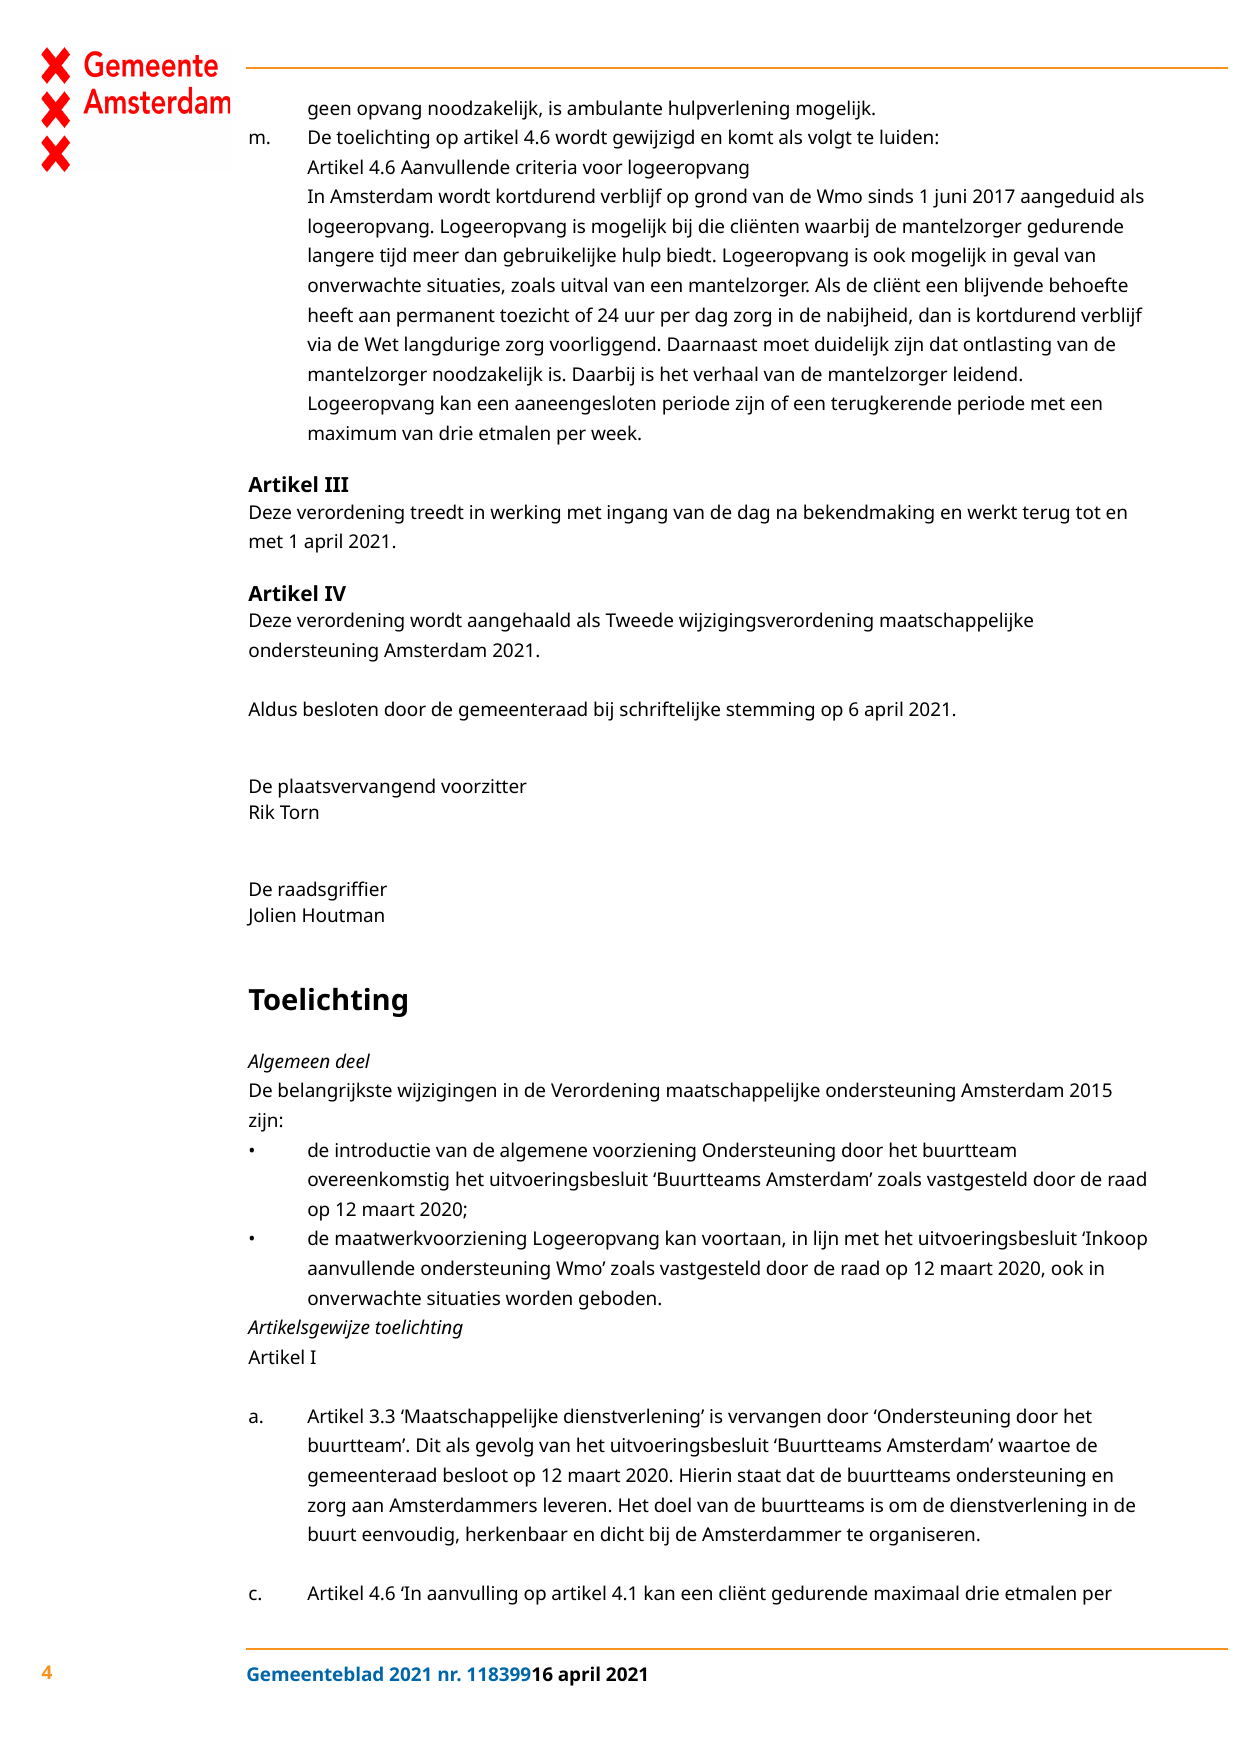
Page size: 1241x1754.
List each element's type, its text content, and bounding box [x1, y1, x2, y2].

text Deze verordening wordt aangehaald als Tweede wijzigingsverordening maatschappelijke ondersteuning Amsterdam 2021. [248, 607, 1152, 663]
picture [41, 47, 231, 172]
text De raadsgriffier [248, 876, 1152, 902]
text Deze verordening treedt in werking met ingang van de dag na bekendmaking en werkt terug tot en met 1 april 2021. [248, 499, 1152, 554]
list Artikel 4.6 ‘In aanvulling op artikel 4.1 kan een cliënt gedurende maximaal drie etmalen per [248, 1581, 1152, 1606]
list geen opvang noodzakelijk, is ambulante hulpverlening mogelijk. [248, 95, 1152, 121]
text Algemeen deel [248, 1048, 1152, 1074]
list de maatwerkvoorziening Logeeropvang kan voortaan, in lijn met het uitvoeringsbesluit ‘Inkoop aanvullende ondersteuning Wmo’ zoals vastgesteld door de raad op 12 maart 2020, ook in onverwachte situaties worden geboden. [248, 1226, 1152, 1311]
text Artikel IV [248, 579, 1152, 607]
text Artikel I [248, 1344, 1152, 1370]
text De belangrijkste wijzigingen in de Verordening maatschappelijke ondersteuning Amsterdam 2015 zijn: [248, 1078, 1152, 1133]
text Toelichting [248, 979, 1152, 1019]
text Jolien Houtman [248, 902, 1152, 928]
list Artikel 4.6 Aanvullende criteria voor logeeropvang [248, 154, 1152, 180]
list de introductie van de algemene voorziening Ondersteuning door het buurtteam overeenkomstig het uitvoeringsbesluit ‘Buurtteams Amsterdam’ zoals vastgesteld door de raad op 12 maart 2020; [248, 1137, 1152, 1222]
text Aldus besloten door de gemeenteraad bij schriftelijke stemming op 6 april 2021. [248, 696, 1152, 722]
list De toelichting op artikel 4.6 wordt gewijzigd en komt als volgt te luiden: [248, 124, 1152, 150]
text Artikelsgewijze toelichting [248, 1314, 1152, 1340]
text Rik Torn [248, 799, 1152, 825]
list Artikel 3.3 ‘Maatschappelijke dienstverlening’ is vervangen door ‘Ondersteuning door het buurtteam’. Dit als gevolg van het uitvoeringsbesluit ‘Buurtteams Amsterdam’ waartoe de gemeenteraad besloot op 12 maart 2020. Hierin staat dat de buurtteams ondersteuning en zorg aan Amsterdammers leveren. Het doel van de buurtteams is om de dienstverlening in de buurt eenvoudig, herkenbaar en dicht bij de Amsterdammer te organiseren. [248, 1403, 1152, 1547]
text De plaatsvervangend voorzitter [248, 773, 1152, 799]
text Artikel III [248, 471, 1152, 499]
list In Amsterdam wordt kortdurend verblijf op grond van de Wmo sinds 1 juni 2017 aangeduid als logeeropvang. Logeeropvang is mogelijk bij die cliënten waarbij de mantelzorger gedurende langere tijd meer dan gebruikelijke hulp biedt. Logeeropvang is ook mogelijk in geval van onverwachte situaties, zoals uitval van een mantelzorger. Als de cliënt een blijvende behoefte heeft aan permanent toezicht of 24 uur per dag zorg in de nabijheid, dan is kortdurend verblijf via de Wet langdurige zorg voorliggend. Daarnaast moet duidelijk zijn dat ontlasting van de mantelzorger noodzakelijk is. Daarbij is het verhaal van de mantelzorger leidend. Logeeropvang kan een aaneengesloten periode zijn of een terugkerende periode met een maximum van drie etmalen per week. [248, 183, 1152, 446]
